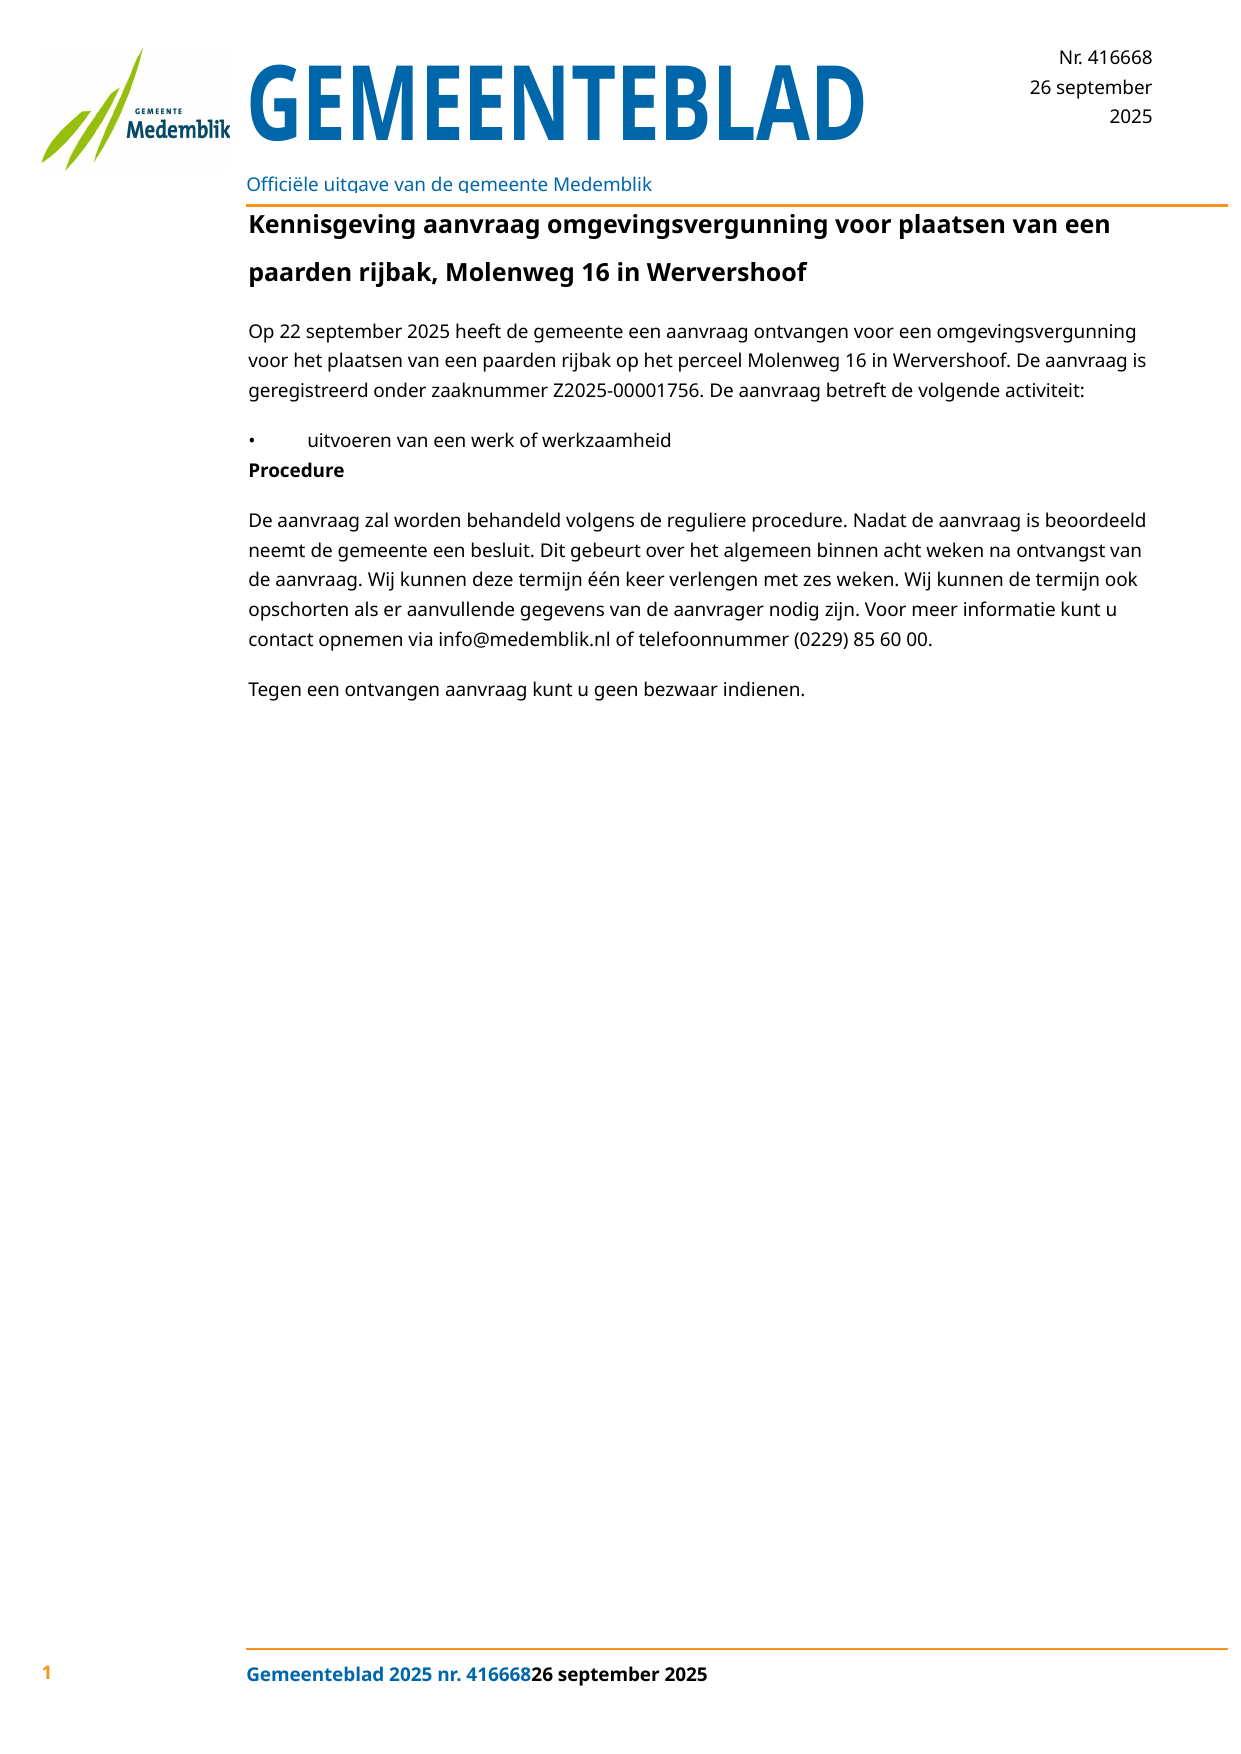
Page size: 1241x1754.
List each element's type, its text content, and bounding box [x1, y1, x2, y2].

list uitvoeren van een werk of werkzaamheid [248, 427, 1152, 453]
text Tegen een ontvangen aanvraag kunt u geen bezwaar indienen. [248, 676, 1152, 702]
text Op 22 september 2025 heeft de gemeente een aanvraag ontvangen voor een omgevingsvergunning voor het plaatsen van een paarden rijbak op het perceel Molenweg 16 in Wervershoof. De aanvraag is geregistreerd onder zaaknummer Z2025-00001756. De aanvraag betreft de volgende activiteit: [248, 318, 1152, 403]
text Procedure [248, 457, 1152, 483]
picture [41, 47, 231, 172]
text De aanvraag zal worden behandeld volgens de reguliere procedure. Nadat de aanvraag is beoordeeld neemt de gemeente een besluit. Dit gebeurt over het algemeen binnen acht weken na ontvangst van de aanvraag. Wij kunnen deze termijn één keer verlengen met zes weken. Wij kunnen de termijn ook opschorten als er aanvullende gegevens van de aanvrager nodig zijn. Voor meer informatie kunt u contact opnemen via info@medemblik.nl of telefoonnummer (0229) 85 60 00. [248, 507, 1152, 652]
text Kennisgeving aanvraag omgevingsvergunning voor plaatsen van een paarden rijbak, Molenweg 16 in Wervershoof [248, 207, 1152, 288]
